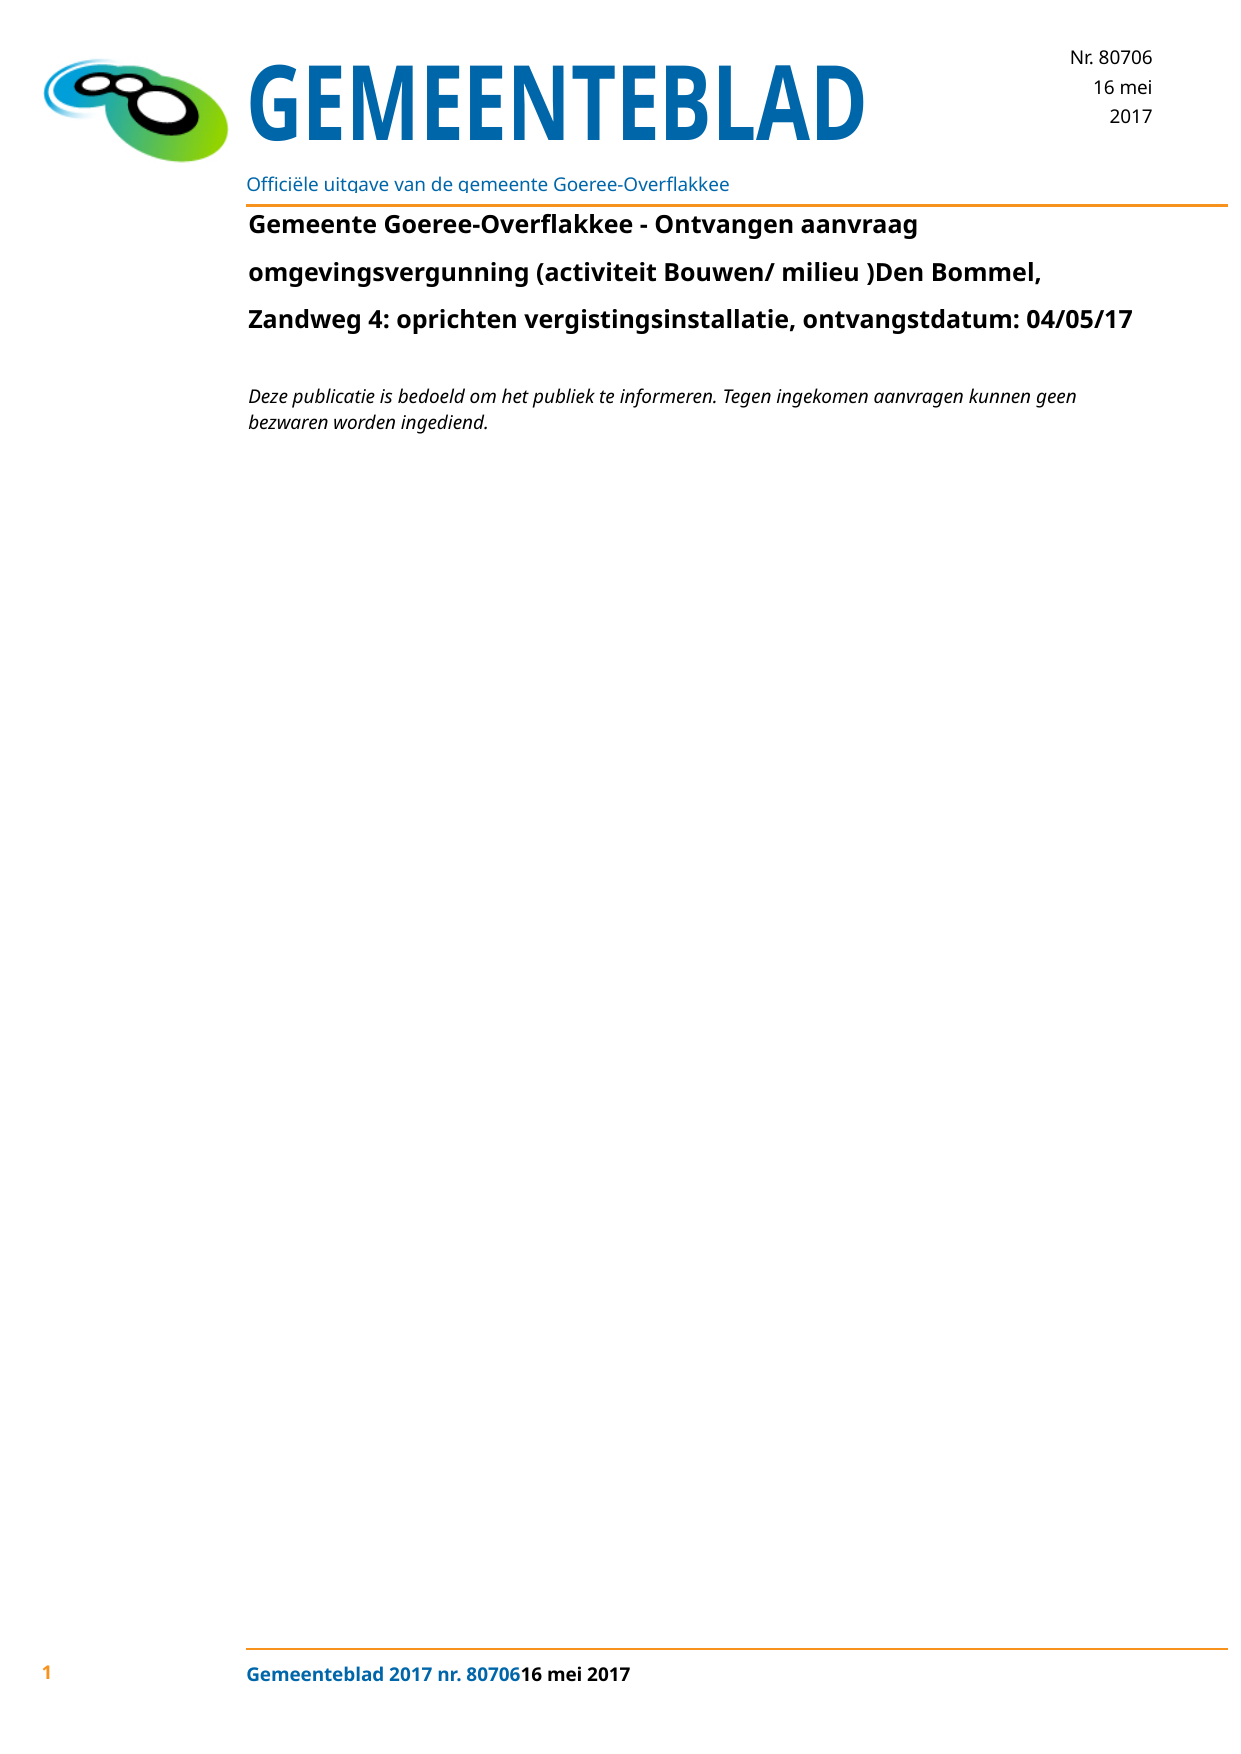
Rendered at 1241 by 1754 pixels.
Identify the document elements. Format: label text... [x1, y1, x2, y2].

picture [41, 47, 231, 172]
text Deze publicatie is bedoeld om het publiek te informeren. Tegen ingekomen aanvragen kunnen geen bezwaren worden ingediend. [248, 384, 1152, 435]
text Gemeente Goeree-Overflakkee - Ontvangen aanvraag omgevingsvergunning (activiteit Bouwen/ milieu )Den Bommel, Zandweg 4: oprichten vergistingsinstallatie, ontvangstdatum: 04/05/17 [248, 207, 1152, 336]
